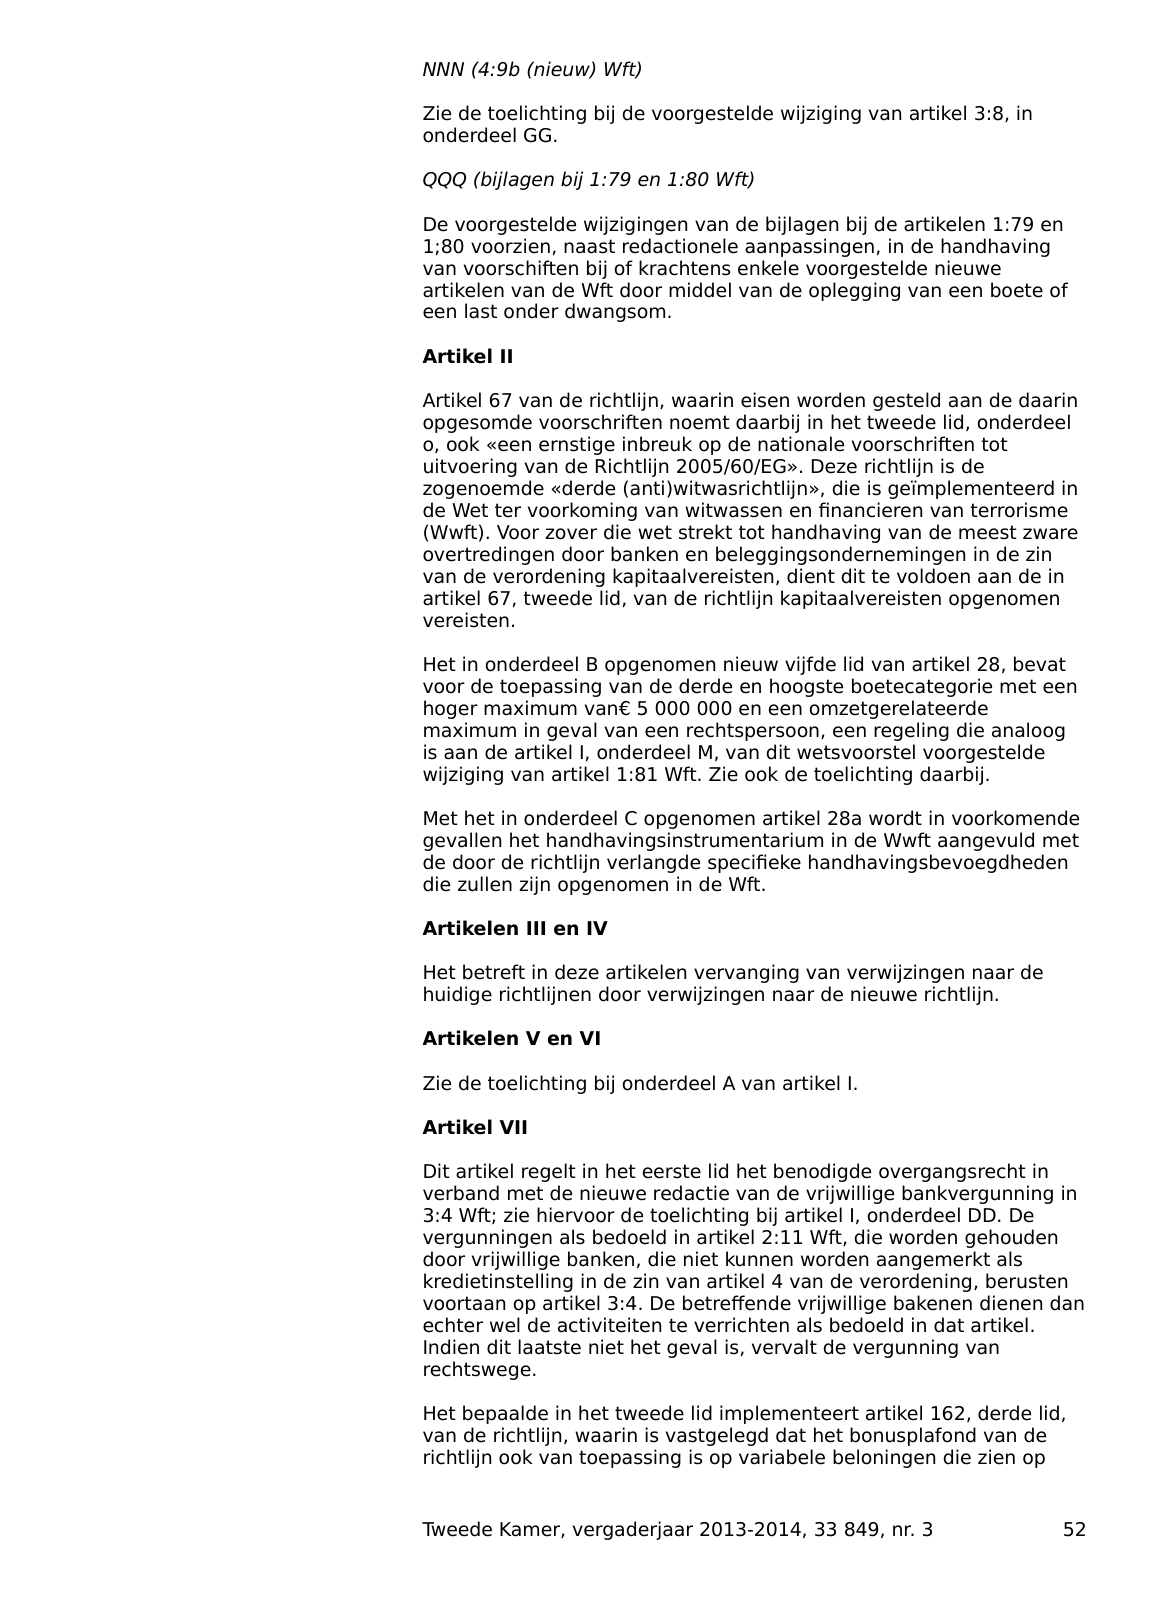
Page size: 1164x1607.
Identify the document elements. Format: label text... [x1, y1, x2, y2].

subtitle NNN (4:9b (nieuw) Wft) [422, 59, 1087, 81]
subtitle Artikelen III en IV [422, 918, 1087, 940]
text Dit artikel regelt in het eerste lid het benodigde overgangsrecht in verband met de nieuwe redactie van de vrijwillige bankvergunning in 3:4 Wft; zie hiervoor de toelichting bij artikel I, onderdeel DD. De vergunningen als bedoeld in artikel 2:11 Wft, die worden gehouden door vrijwillige banken, die niet kunnen worden aangemerkt als kredietinstelling in de zin van artikel 4 van de verordening, berusten voortaan op artikel 3:4. De betreffende vrijwillige bakenen dienen dan echter wel de activiteiten te verrichten als bedoeld in dat artikel. Indien dit laatste niet het geval is, vervalt de vergunning van rechtswege. [422, 1161, 1087, 1381]
text Het in onderdeel B opgenomen nieuw vijfde lid van artikel 28, bevat voor de toepassing van de derde en hoogste boetecategorie met een hoger maximum van€ 5 000 000 en een omzetgerelateerde maximum in geval van een rechtspersoon, een regeling die analoog is aan de artikel I, onderdeel M, van dit wetsvoorstel voorgestelde wijziging van artikel 1:81 Wft. Zie ook de toelichting daarbij. [422, 654, 1087, 786]
subtitle Artikelen V en VI [422, 1028, 1087, 1050]
subtitle Artikel II [422, 346, 1087, 368]
text Het betreft in deze artikelen vervanging van verwijzingen naar de huidige richtlijnen door verwijzingen naar de nieuwe richtlijn. [422, 962, 1087, 1006]
subtitle Artikel VII [422, 1117, 1087, 1138]
text Zie de toelichting bij onderdeel A van artikel I. [422, 1072, 1087, 1094]
text Het bepaalde in het tweede lid implementeert artikel 162, derde lid, van de richtlijn, waarin is vastgelegd dat het bonusplafond van de richtlijn ook van toepassing is op variabele beloningen die zien op [422, 1403, 1087, 1469]
text De voorgestelde wijzigingen van de bijlagen bij de artikelen 1:79 en 1;80 voorzien, naast redactionele aanpassingen, in de handhaving van voorschiften bij of krachtens enkele voorgestelde nieuwe artikelen van de Wft door middel van de oplegging van een boete of een last onder dwangsom. [422, 213, 1087, 323]
subtitle QQQ (bijlagen bij 1:79 en 1:80 Wft) [422, 169, 1087, 191]
text Zie de toelichting bij de voorgestelde wijziging van artikel 3:8, in onderdeel GG. [422, 103, 1087, 147]
text Artikel 67 van de richtlijn, waarin eisen worden gesteld aan de daarin opgesomde voorschriften noemt daarbij in het tweede lid, onderdeel o, ook «een ernstige inbreuk op de nationale voorschriften tot uitvoering van de Richtlijn 2005/60/EG». Deze richtlijn is de zogenoemde «derde (anti)witwasrichtlijn», die is geïmplementeerd in de Wet ter voorkoming van witwassen en financieren van terrorisme (Wwft). Voor zover die wet strekt tot handhaving van de meest zware overtredingen door banken en beleggingsondernemingen in de zin van de verordening kapitaalvereisten, dient dit te voldoen aan de in artikel 67, tweede lid, van de richtlijn kapitaalvereisten opgenomen vereisten. [422, 390, 1087, 632]
text Met het in onderdeel C opgenomen artikel 28a wordt in voorkomende gevallen het handhavingsinstrumentarium in de Wwft aangevuld met de door de richtlijn verlangde specifieke handhavingsbevoegdheden die zullen zijn opgenomen in de Wft. [422, 808, 1087, 896]
